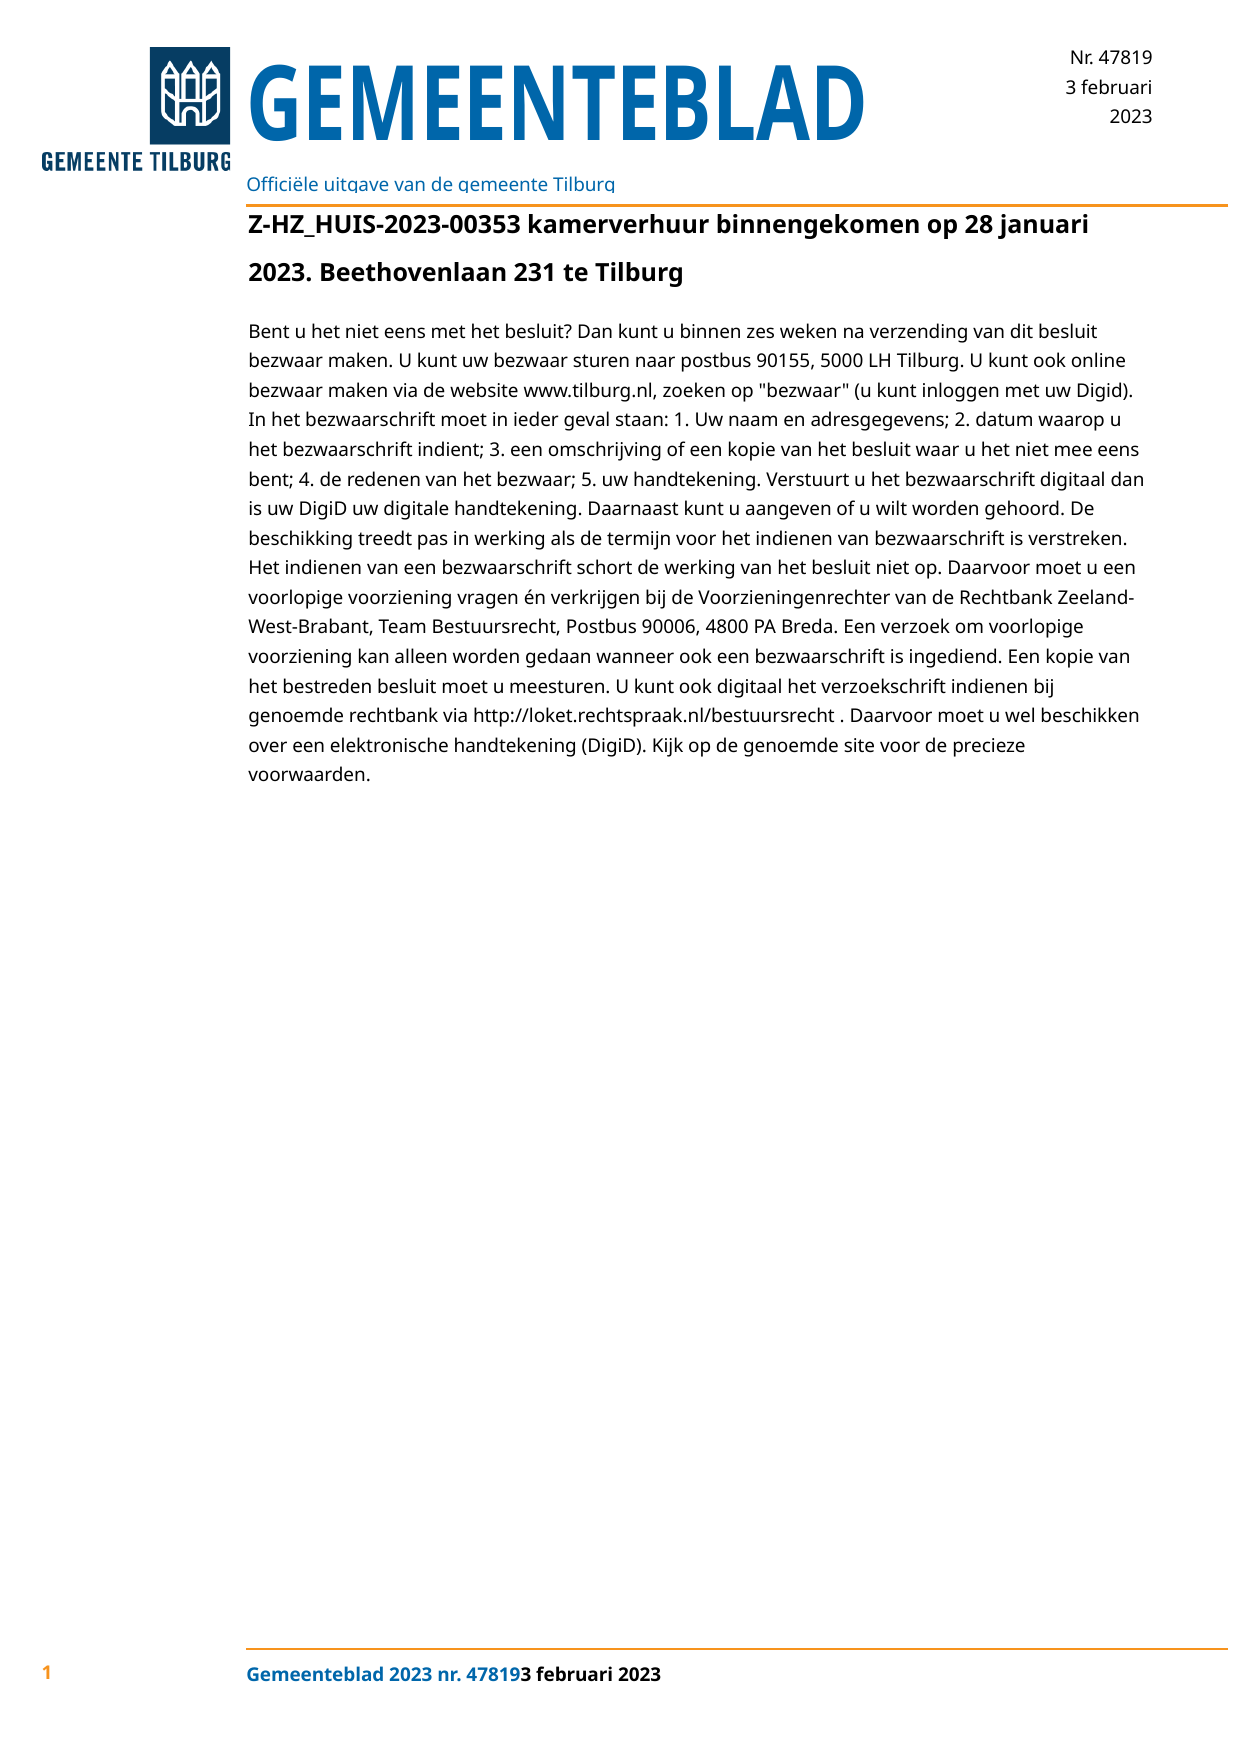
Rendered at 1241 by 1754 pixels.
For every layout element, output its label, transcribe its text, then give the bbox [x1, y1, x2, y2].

text Bent u het niet eens met het besluit? Dan kunt u binnen zes weken na verzending van dit besluit bezwaar maken. U kunt uw bezwaar sturen naar postbus 90155, 5000 LH Tilburg. U kunt ook online bezwaar maken via de website www.tilburg.nl, zoeken op "bezwaar" (u kunt inloggen met uw Digid). In het bezwaarschrift moet in ieder geval staan: 1. Uw naam en adresgegevens; 2. datum waarop u het bezwaarschrift indient; 3. een omschrijving of een kopie van het besluit waar u het niet mee eens bent; 4. de redenen van het bezwaar; 5. uw handtekening. Verstuurt u het bezwaarschrift digitaal dan is uw DigiD uw digitale handtekening. Daarnaast kunt u aangeven of u wilt worden gehoord. De beschikking treedt pas in werking als de termijn voor het indienen van bezwaarschrift is verstreken. Het indienen van een bezwaarschrift schort de werking van het besluit niet op. Daarvoor moet u een voorlopige voorziening vragen én verkrijgen bij de Voorzieningenrechter van de Rechtbank Zeeland-West-Brabant, Team Bestuursrecht, Postbus 90006, 4800 PA Breda. Een verzoek om voorlopige voorziening kan alleen worden gedaan wanneer ook een bezwaarschrift is ingediend. Een kopie van het bestreden besluit moet u meesturen. U kunt ook digitaal het verzoekschrift indienen bij genoemde rechtbank via http://loket.rechtspraak.nl/bestuursrecht . Daarvoor moet u wel beschikken over een elektronische handtekening (DigiD). Kijk op de genoemde site voor de precieze voorwaarden. [248, 318, 1152, 787]
picture [41, 47, 231, 172]
text Z-HZ_HUIS-2023-00353 kamerverhuur binnengekomen op 28 januari 2023. Beethovenlaan 231 te Tilburg [248, 207, 1152, 288]
